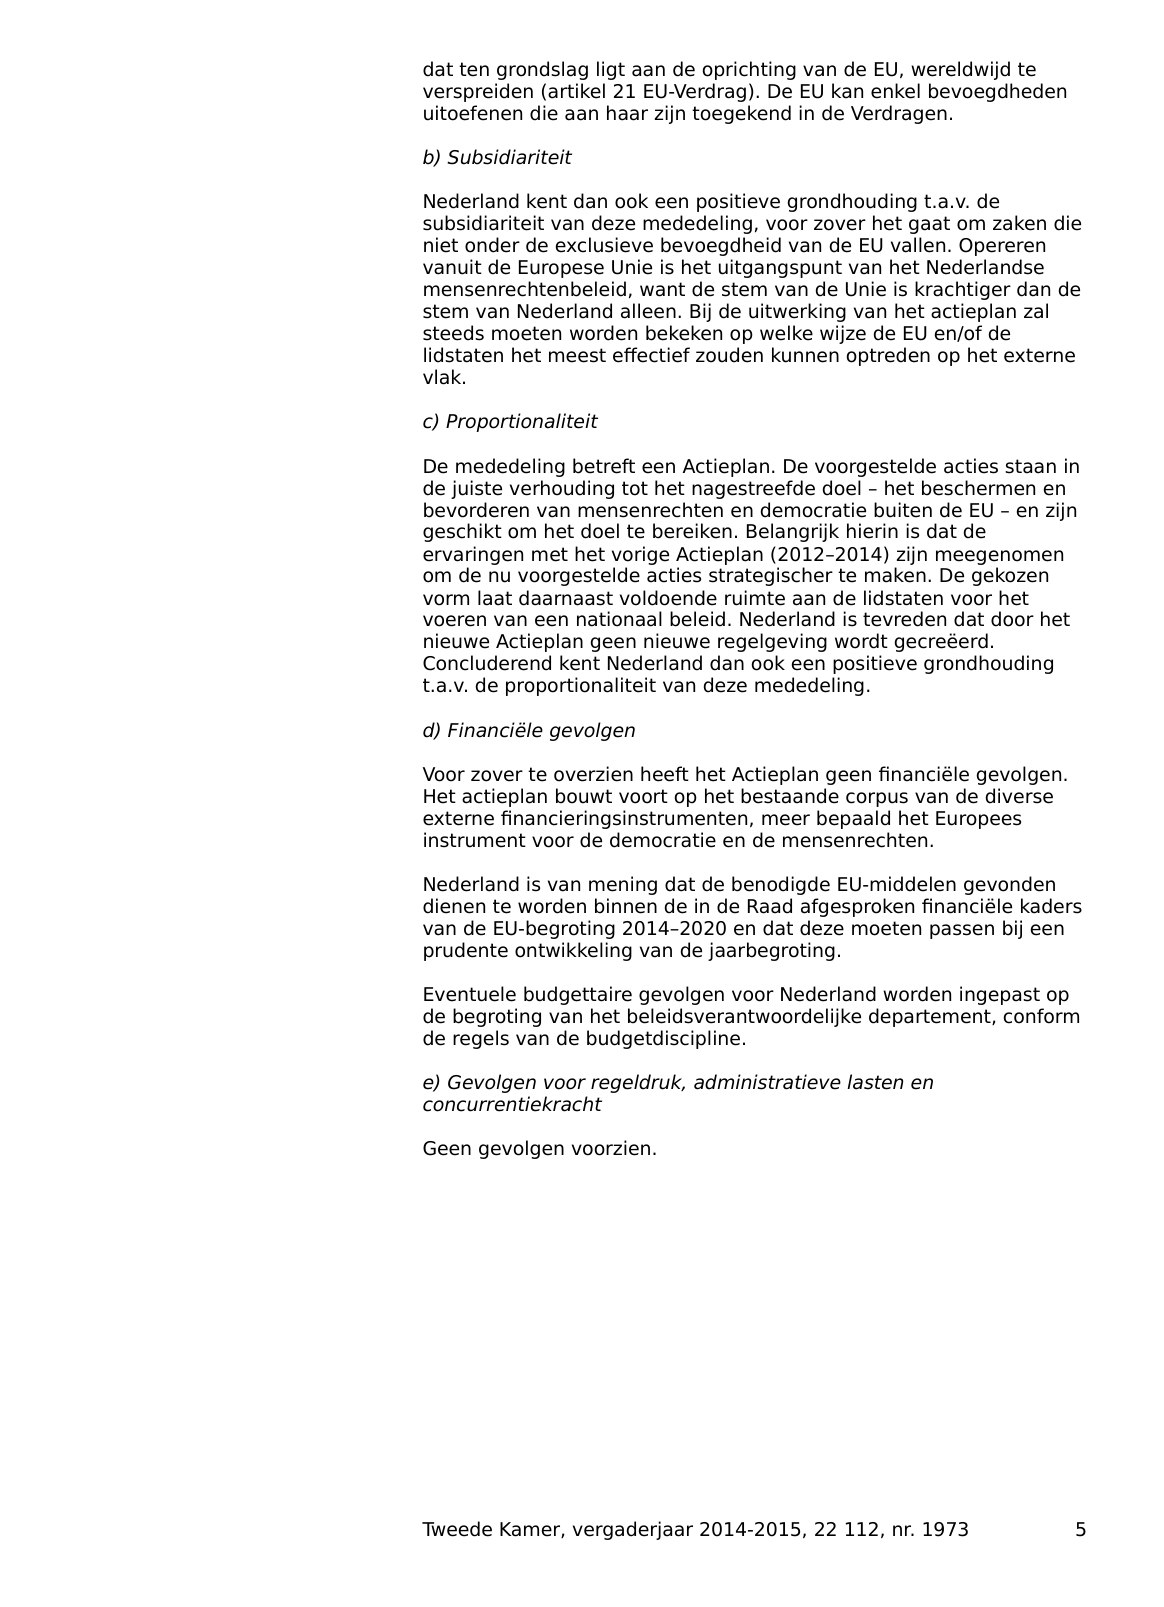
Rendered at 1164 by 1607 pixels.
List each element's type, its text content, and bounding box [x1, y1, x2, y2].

text De mededeling betreft een Actieplan. De voorgestelde acties staan in de juiste verhouding tot het nagestreefde doel – het beschermen en bevorderen van mensenrechten en democratie buiten de EU – en zijn geschikt om het doel te bereiken. Belangrijk hierin is dat de ervaringen met het vorige Actieplan (2012–2014) zijn meegenomen om de nu voorgestelde acties strategischer te maken. De gekozen vorm laat daarnaast voldoende ruimte aan de lidstaten voor het voeren van een nationaal beleid. Nederland is tevreden dat door het nieuwe Actieplan geen nieuwe regelgeving wordt gecreëerd. Concluderend kent Nederland dan ook een positieve grondhouding t.a.v. de proportionaliteit van deze mededeling. [422, 456, 1087, 697]
subtitle e) Gevolgen voor regeldruk, administratieve lasten en concurrentiekracht [422, 1072, 1087, 1116]
subtitle c) Proportionaliteit [422, 411, 1087, 433]
text Nederland kent dan ook een positieve grondhouding t.a.v. de subsidiariteit van deze mededeling, voor zover het gaat om zaken die niet onder de exclusieve bevoegdheid van de EU vallen. Opereren vanuit de Europese Unie is het uitgangspunt van het Nederlandse mensenrechtenbeleid, want de stem van de Unie is krachtiger dan de stem van Nederland alleen. Bij de uitwerking van het actieplan zal steeds moeten worden bekeken op welke wijze de EU en/of de lidstaten het meest effectief zouden kunnen optreden op het externe vlak. [422, 191, 1087, 389]
text Geen gevolgen voorzien. [422, 1138, 1087, 1160]
subtitle b) Subsidiariteit [422, 147, 1087, 169]
text Voor zover te overzien heeft het Actieplan geen financiële gevolgen. Het actieplan bouwt voort op het bestaande corpus van de diverse externe financieringsinstrumenten, meer bepaald het Europees instrument voor de democratie en de mensenrechten. [422, 764, 1087, 852]
text dat ten grondslag ligt aan de oprichting van de EU, wereldwijd te verspreiden (artikel 21 EU-Verdrag). De EU kan enkel bevoegdheden uitoefenen die aan haar zijn toegekend in de Verdragen. [422, 59, 1087, 125]
text Eventuele budgettaire gevolgen voor Nederland worden ingepast op de begroting van het beleidsverantwoordelijke departement, conform de regels van de budgetdiscipline. [422, 984, 1087, 1050]
subtitle d) Financiële gevolgen [422, 719, 1087, 741]
text Nederland is van mening dat de benodigde EU-middelen gevonden dienen te worden binnen de in de Raad afgesproken financiële kaders van de EU-begroting 2014–2020 en dat deze moeten passen bij een prudente ontwikkeling van de jaarbegroting. [422, 874, 1087, 962]
